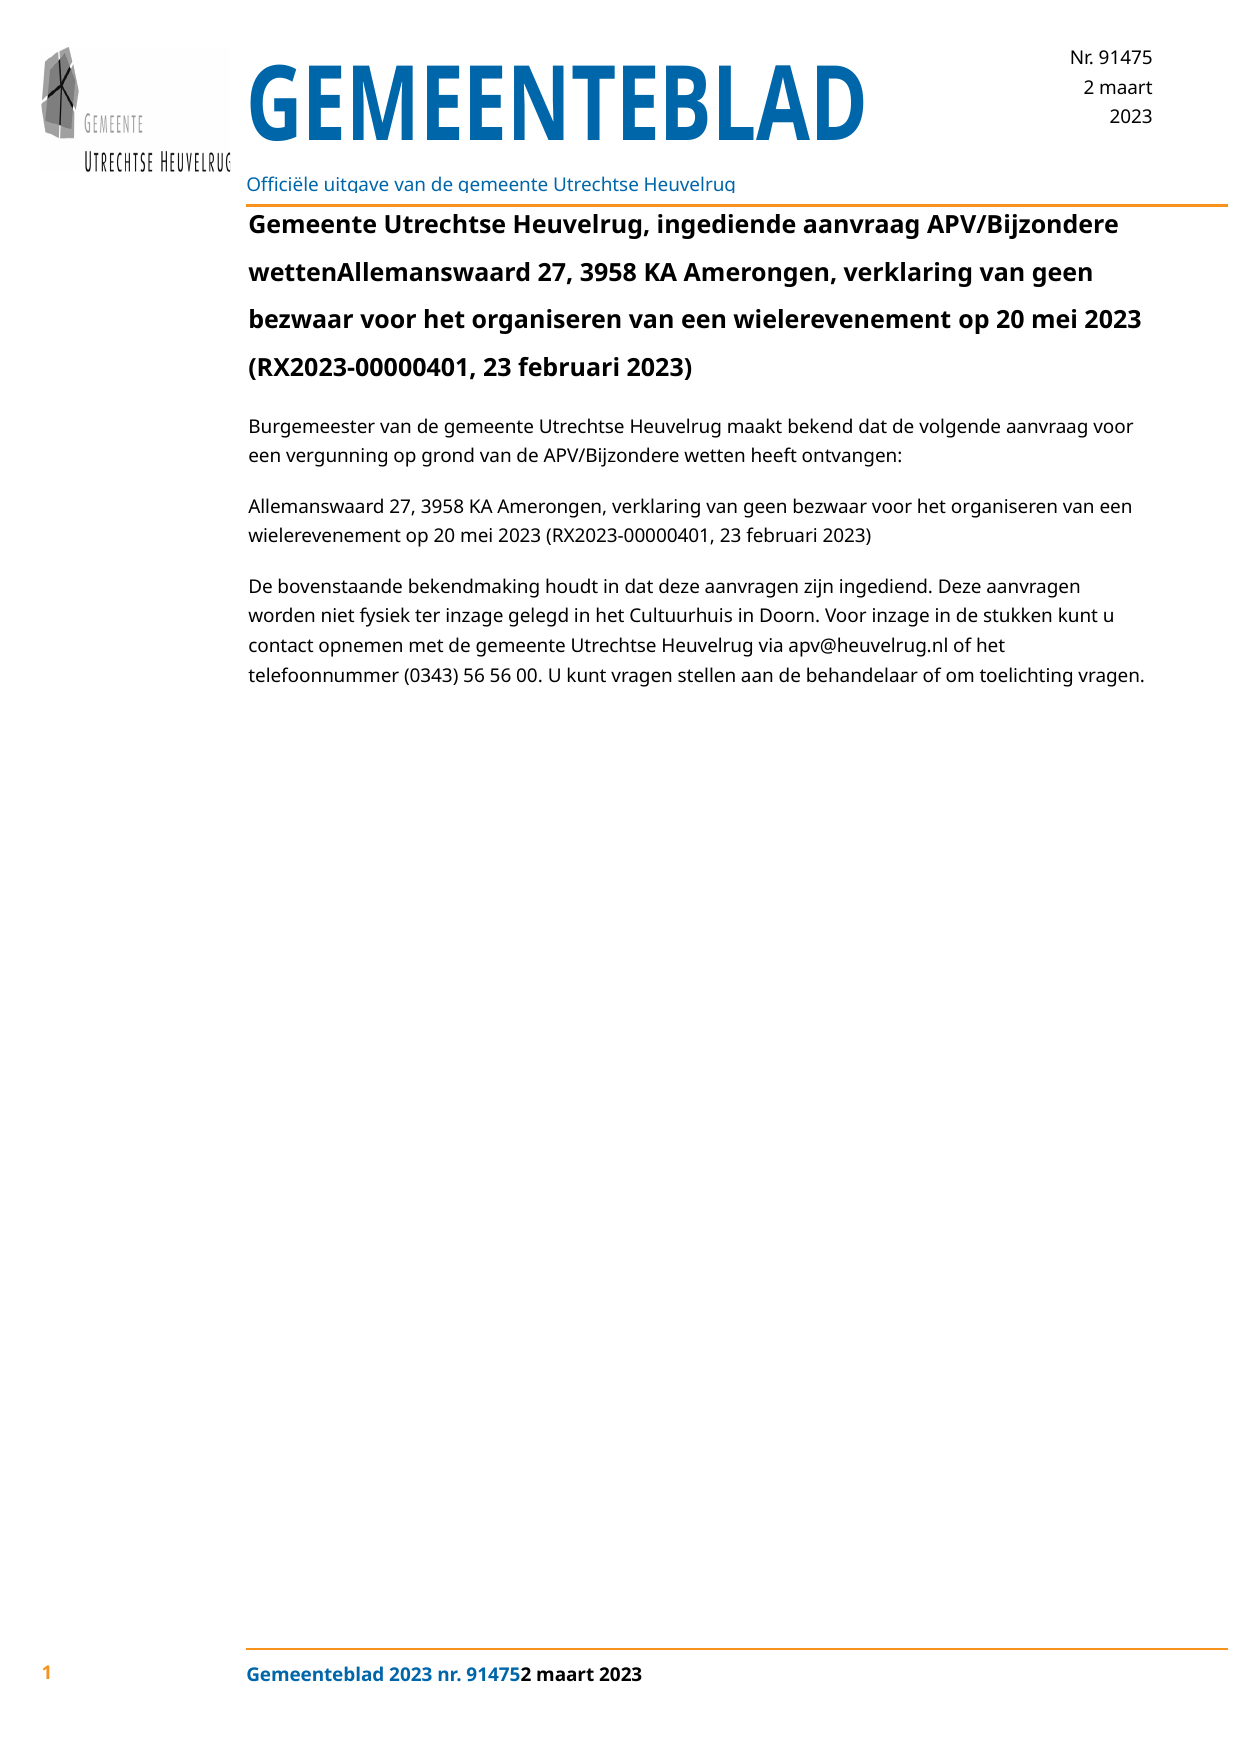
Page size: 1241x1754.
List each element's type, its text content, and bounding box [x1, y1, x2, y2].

text De bovenstaande bekendmaking houdt in dat deze aanvragen zijn ingediend. Deze aanvragen worden niet fysiek ter inzage gelegd in het Cultuurhuis in Doorn. Voor inzage in de stukken kunt u contact opnemen met de gemeente Utrechtse Heuvelrug via apv@heuvelrug.nl of het telefoonnummer (0343) 56 56 00. U kunt vragen stellen aan de behandelaar of om toelichting vragen. [248, 573, 1152, 688]
picture [41, 47, 231, 172]
text Burgemeester van de gemeente Utrechtse Heuvelrug maakt bekend dat de volgende aanvraag voor een vergunning op grond van de APV/Bijzondere wetten heeft ontvangen: [248, 413, 1152, 468]
text Gemeente Utrechtse Heuvelrug, ingediende aanvraag APV/Bijzondere wettenAllemanswaard 27, 3958 KA Amerongen, verklaring van geen bezwaar voor het organiseren van een wielerevenement op 20 mei 2023 (RX2023-00000401, 23 februari 2023) [248, 207, 1152, 384]
text Allemanswaard 27, 3958 KA Amerongen, verklaring van geen bezwaar voor het organiseren van een wielerevenement op 20 mei 2023 (RX2023-00000401, 23 februari 2023) [248, 493, 1152, 548]
